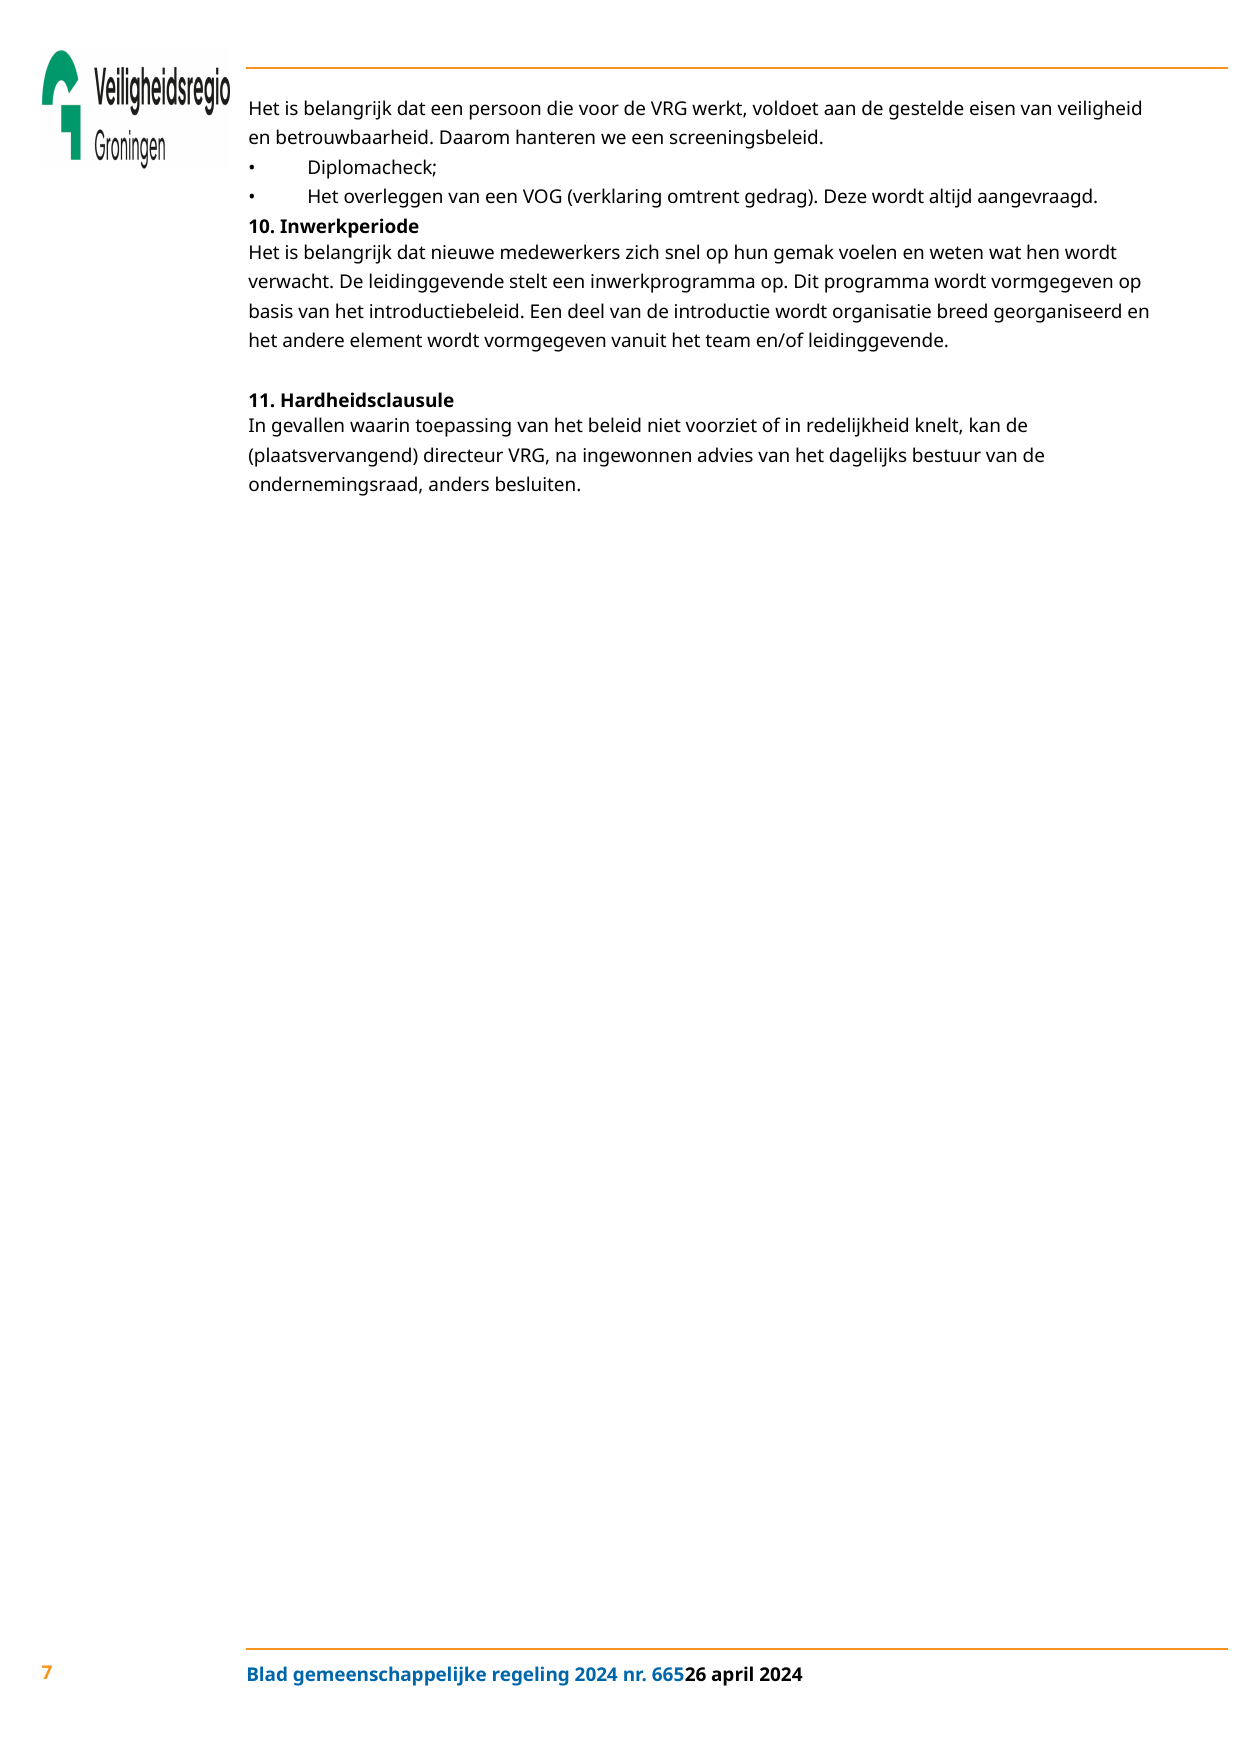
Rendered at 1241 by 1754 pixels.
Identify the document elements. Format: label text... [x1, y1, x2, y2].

text In gevallen waarin toepassing van het beleid niet voorziet of in redelijkheid knelt, kan de (plaatsvervangend) directeur VRG, na ingewonnen advies van het dagelijks bestuur van de ondernemingsraad, anders besluiten. [248, 412, 1152, 497]
picture [41, 47, 231, 172]
text Het is belangrijk dat nieuwe medewerkers zich snel op hun gemak voelen en weten wat hen wordt verwacht. De leidinggevende stelt een inwerkprogramma op. Dit programma wordt vormgegeven op basis van het introductiebeleid. Een deel van de introductie wordt organisatie breed georganiseerd en het andere element wordt vormgegeven vanuit het team en/of leidinggevende. [248, 239, 1152, 353]
text Het is belangrijk dat een persoon die voor de VRG werkt, voldoet aan de gestelde eisen van veiligheid en betrouwbaarheid. Daarom hanteren we een screeningsbeleid. [248, 95, 1152, 150]
text 11. Hardheidsclausule [248, 387, 1152, 412]
list Het overleggen van een VOG (verklaring omtrent gedrag). Deze wordt altijd aangevraagd. [248, 183, 1152, 209]
text 10. Inwerkperiode [248, 213, 1152, 239]
list Diplomacheck; [248, 154, 1152, 180]
